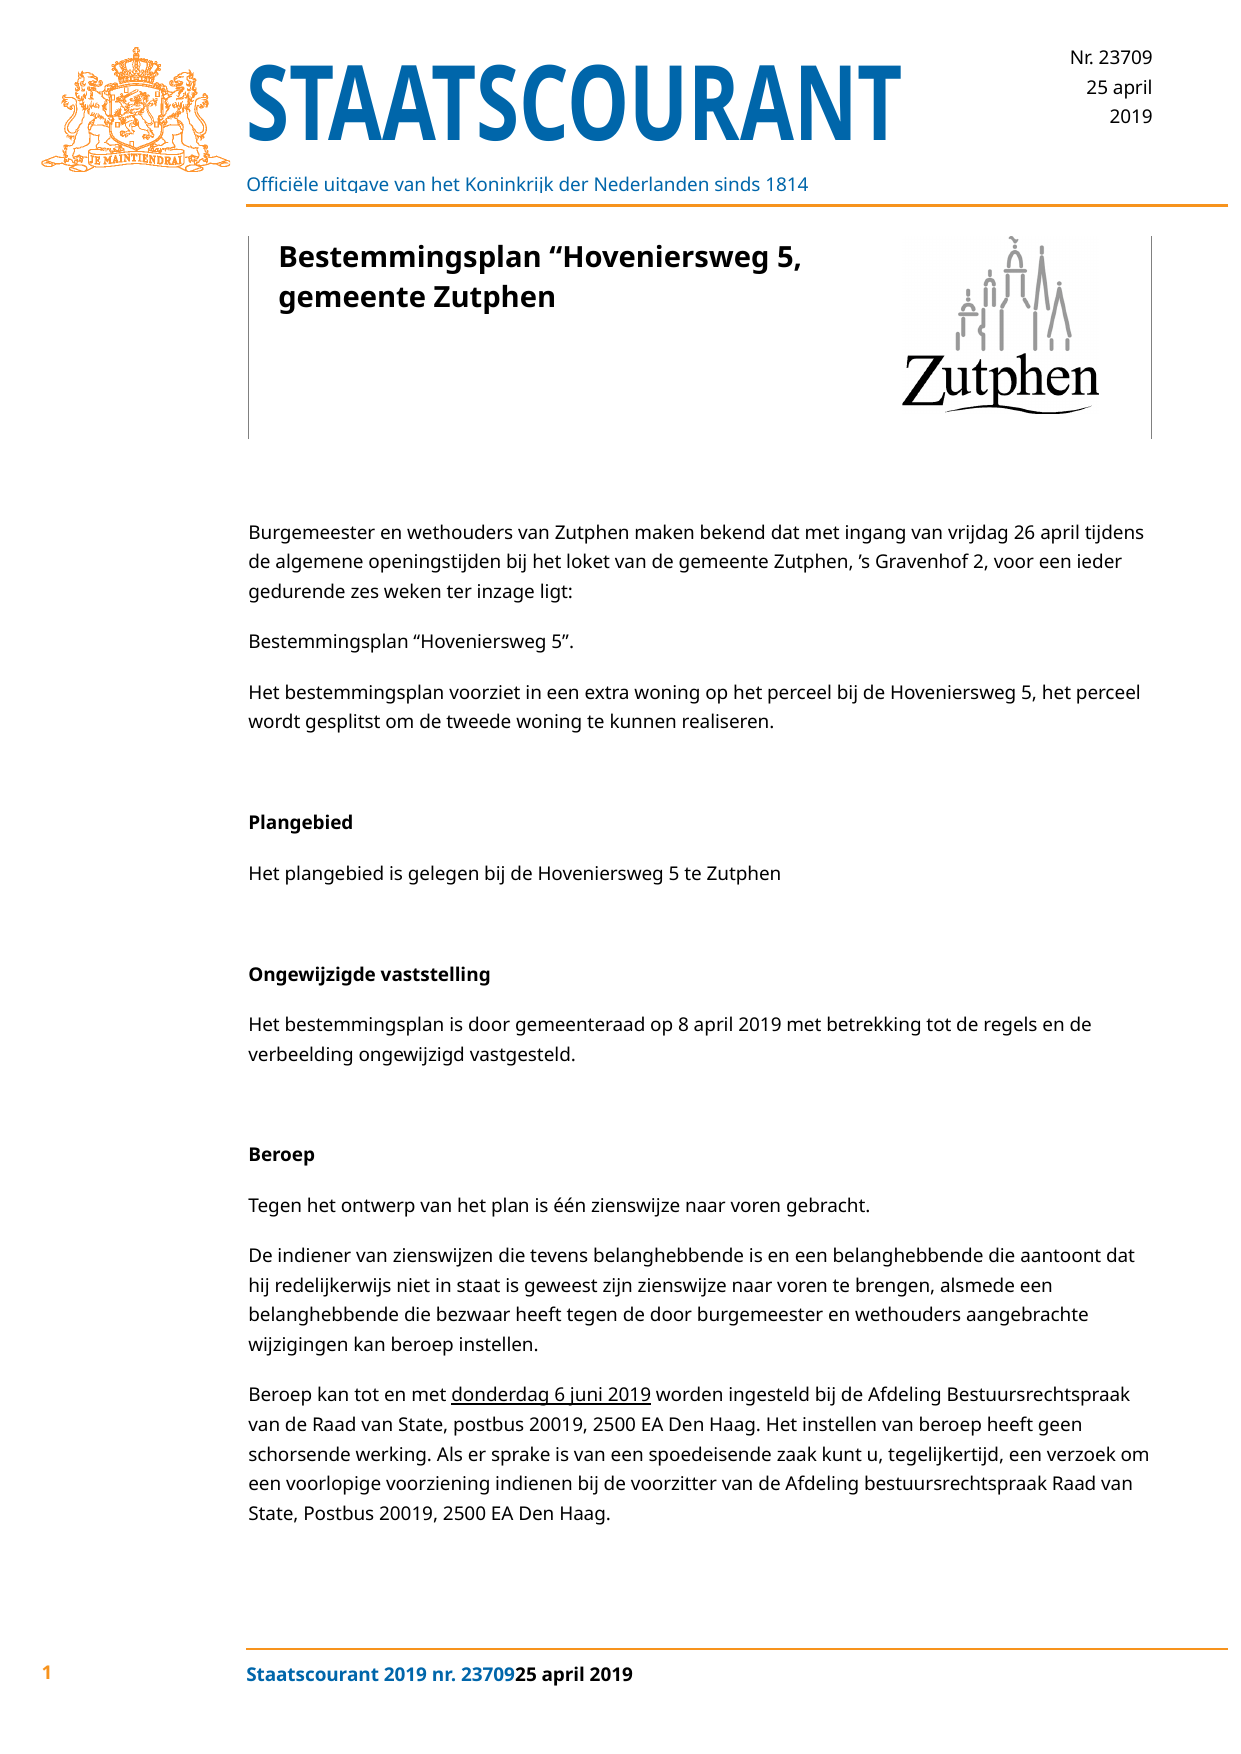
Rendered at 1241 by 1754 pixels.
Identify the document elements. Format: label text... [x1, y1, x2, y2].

text Plangebied [248, 809, 1152, 835]
text Burgemeester en wethouders van Zutphen maken bekend dat met ingang van vrijdag 26 april tijdens de algemene openingstijden bij het loket van de gemeente Zutphen, ’s Gravenhof 2, voor een ieder gedurende zes weken ter inzage ligt: [248, 519, 1152, 604]
text Bestemmingsplan “Hoveniersweg 5”. [248, 629, 1152, 654]
text Het plangebied is gelegen bij de Hoveniersweg 5 te Zutphen [248, 860, 1152, 886]
table_header Bestemmingsplan “Hoveniersweg 5, gemeente Zutphen [249, 236, 850, 439]
picture [41, 47, 231, 172]
text Tegen het ontwerp van het plan is één zienswijze naar voren gebracht. [248, 1192, 1152, 1218]
table_header [850, 236, 902, 413]
picture [902, 236, 1099, 414]
table_header [850, 414, 1151, 439]
text Beroep kan tot en met donderdag 6 juni 2019 worden ingesteld bij de Afdeling Bestuursrechtspraak van de Raad van State, postbus 20019, 2500 EA Den Haag. Het instellen van beroep heeft geen schorsende werking. Als er sprake is van een spoedeisende zaak kunt u, tegelijkertijd, een verzoek om een voorlopige voorziening indienen bij de voorzitter van de Afdeling bestuursrechtspraak Raad van State, Postbus 20019, 2500 EA Den Haag. [248, 1382, 1152, 1526]
text Beroep [248, 1142, 1152, 1167]
table_header [1099, 236, 1151, 413]
text Het bestemmingsplan voorziet in een extra woning op het perceel bij de Hoveniersweg 5, het perceel wordt gesplitst om de tweede woning te kunnen realiseren. [248, 679, 1152, 734]
text Het bestemmingsplan is door gemeenteraad op 8 april 2019 met betrekking tot de regels en de verbeelding ongewijzigd vastgesteld. [248, 1011, 1152, 1066]
text De indiener van zienswijzen die tevens belanghebbende is en een belanghebbende die aantoont dat hij redelijkerwijs niet in staat is geweest zijn zienswijze naar voren te brengen, alsmede een belanghebbende die bezwaar heeft tegen de door burgemeester en wethouders aangebrachte wijzigingen kan beroep instellen. [248, 1242, 1152, 1357]
text Ongewijzigde vaststelling [248, 961, 1152, 986]
